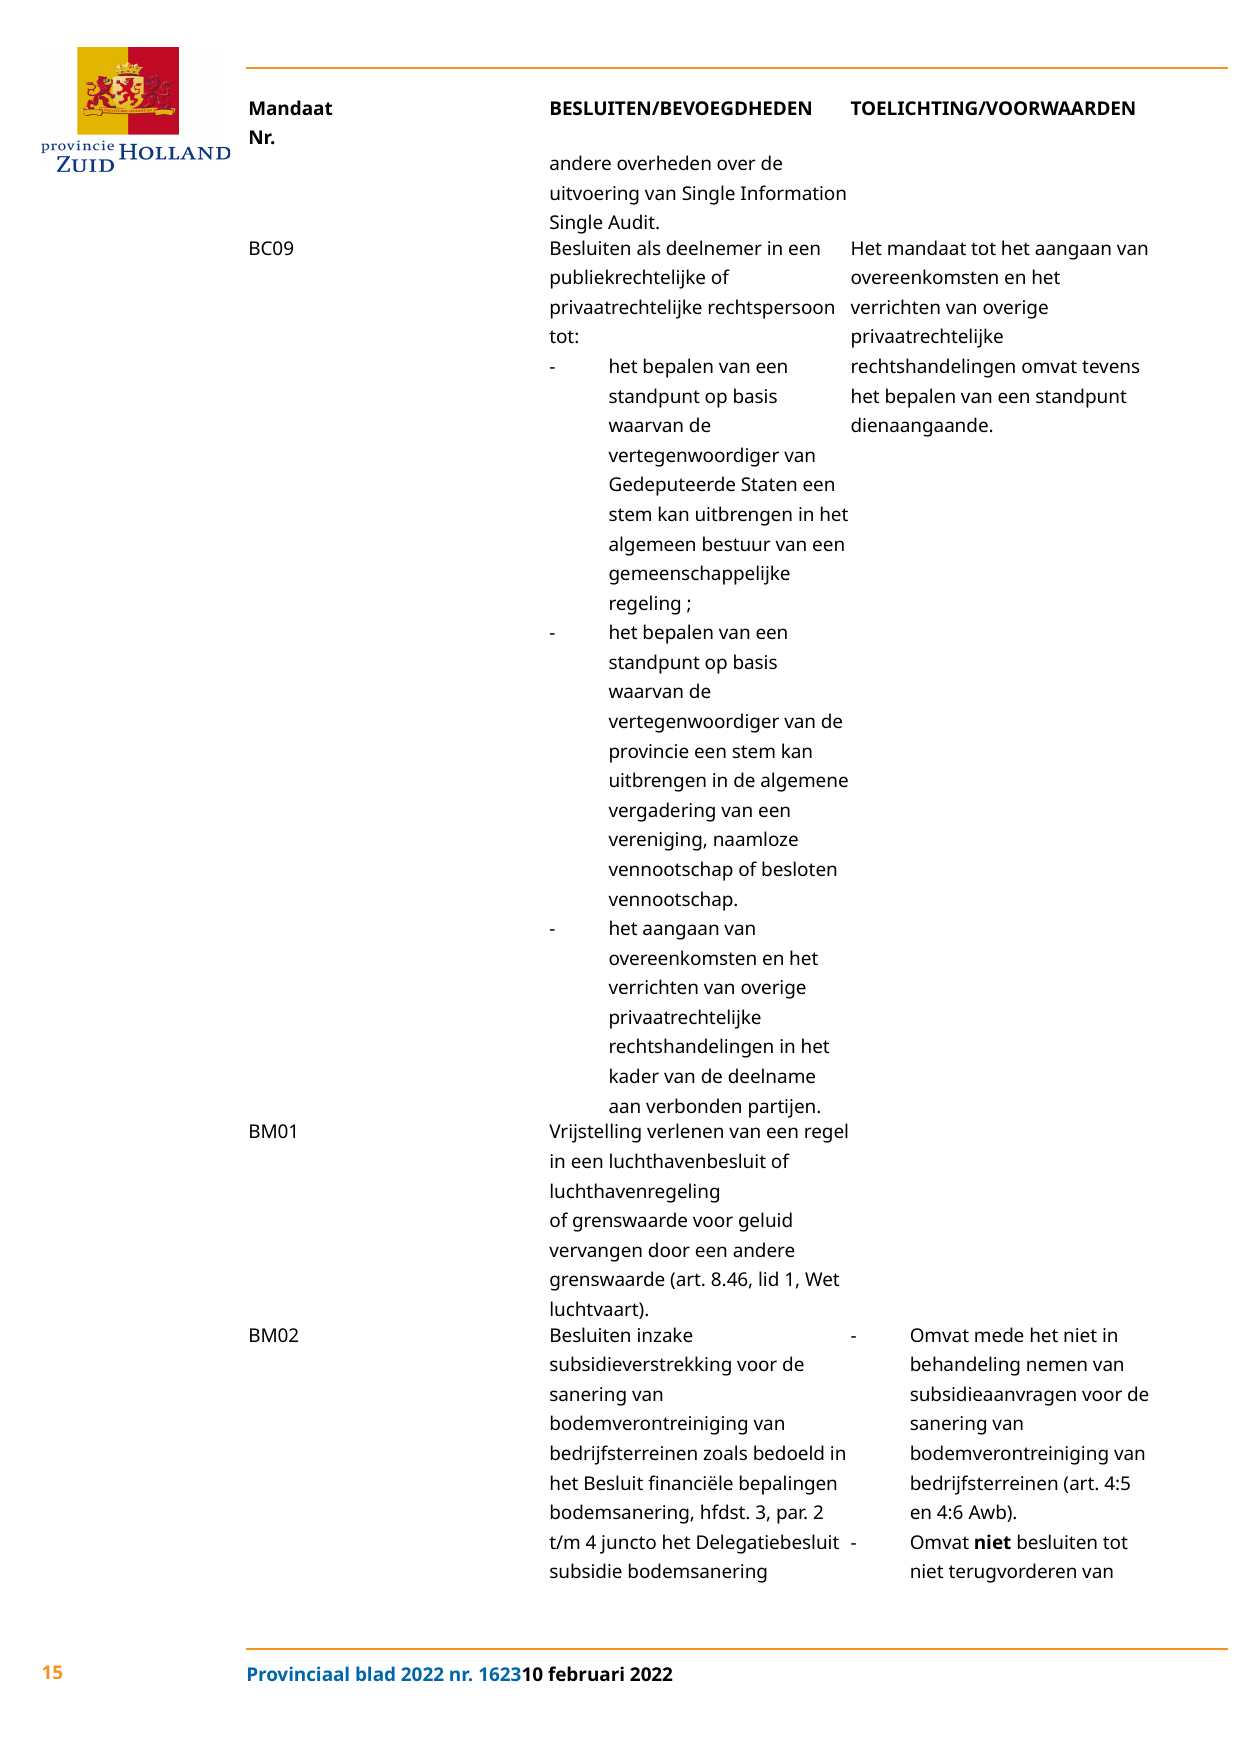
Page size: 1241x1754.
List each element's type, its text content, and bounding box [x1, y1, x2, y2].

table_header BESLUITEN/BEVOEGDHEDEN [549, 95, 850, 150]
table_cell BM02 [248, 1322, 549, 1584]
table_cell Omvat mede het niet in behandeling nemen van subsidieaanvragen voor de sanering van bodemverontreiniging van bedrijfsterreinen (art. 4:5 en 4:6 Awb). Omvat niet besluiten tot niet terugvorderen van [850, 1322, 1152, 1584]
table_cell BM01 [248, 1119, 549, 1322]
table_cell Het mandaat tot het aangaan van overeenkomsten en het verrichten van overige privaatrechtelijke rechtshandelingen omvat tevens het bepalen van een standpunt dienaangaande. [850, 235, 1152, 1119]
table_cell Besluiten als deelnemer in een publiekrechtelijke of privaatrechtelijke rechtspersoon tot: het bepalen van een standpunt op basis waarvan de vertegenwoordiger van Gedeputeerde Staten een stem kan uitbrengen in het algemeen bestuur van een gemeenschappelijke regeling ; het bepalen van een standpunt op basis waarvan de vertegenwoordiger van de provincie een stem kan uitbrengen in de algemene vergadering van een vereniging, naamloze vennootschap of besloten vennootschap. het aangaan van overeenkomsten en het verrichten van overige privaatrechtelijke rechtshandelingen in het kader van de deelname aan verbonden partijen. [549, 235, 850, 1119]
table_cell BC09 [248, 235, 549, 1119]
table_header TOELICHTING/VOORWAARDEN [850, 95, 1152, 150]
table_header Mandaat Nr. [248, 95, 549, 150]
table_cell [248, 150, 549, 235]
table_cell Vrijstelling verlenen van een regel in een luchthavenbesluit of luchthavenregeling of grenswaarde voor geluid vervangen door een andere grenswaarde (art. 8.46, lid 1, Wet luchtvaart). [549, 1119, 850, 1322]
table_cell [850, 1119, 1152, 1322]
table_cell Besluiten inzake subsidieverstrekking voor de sanering van bodemverontreiniging van bedrijfsterreinen zoals bedoeld in het Besluit financiële bepalingen bodemsanering, hfdst. 3, par. 2 t/m 4 juncto het Delegatiebesluit subsidie bodemsanering [549, 1322, 850, 1584]
table_cell [850, 150, 1152, 235]
table_cell andere overheden over de uitvoering van Single Information Single Audit. [549, 150, 850, 235]
picture [41, 47, 231, 172]
